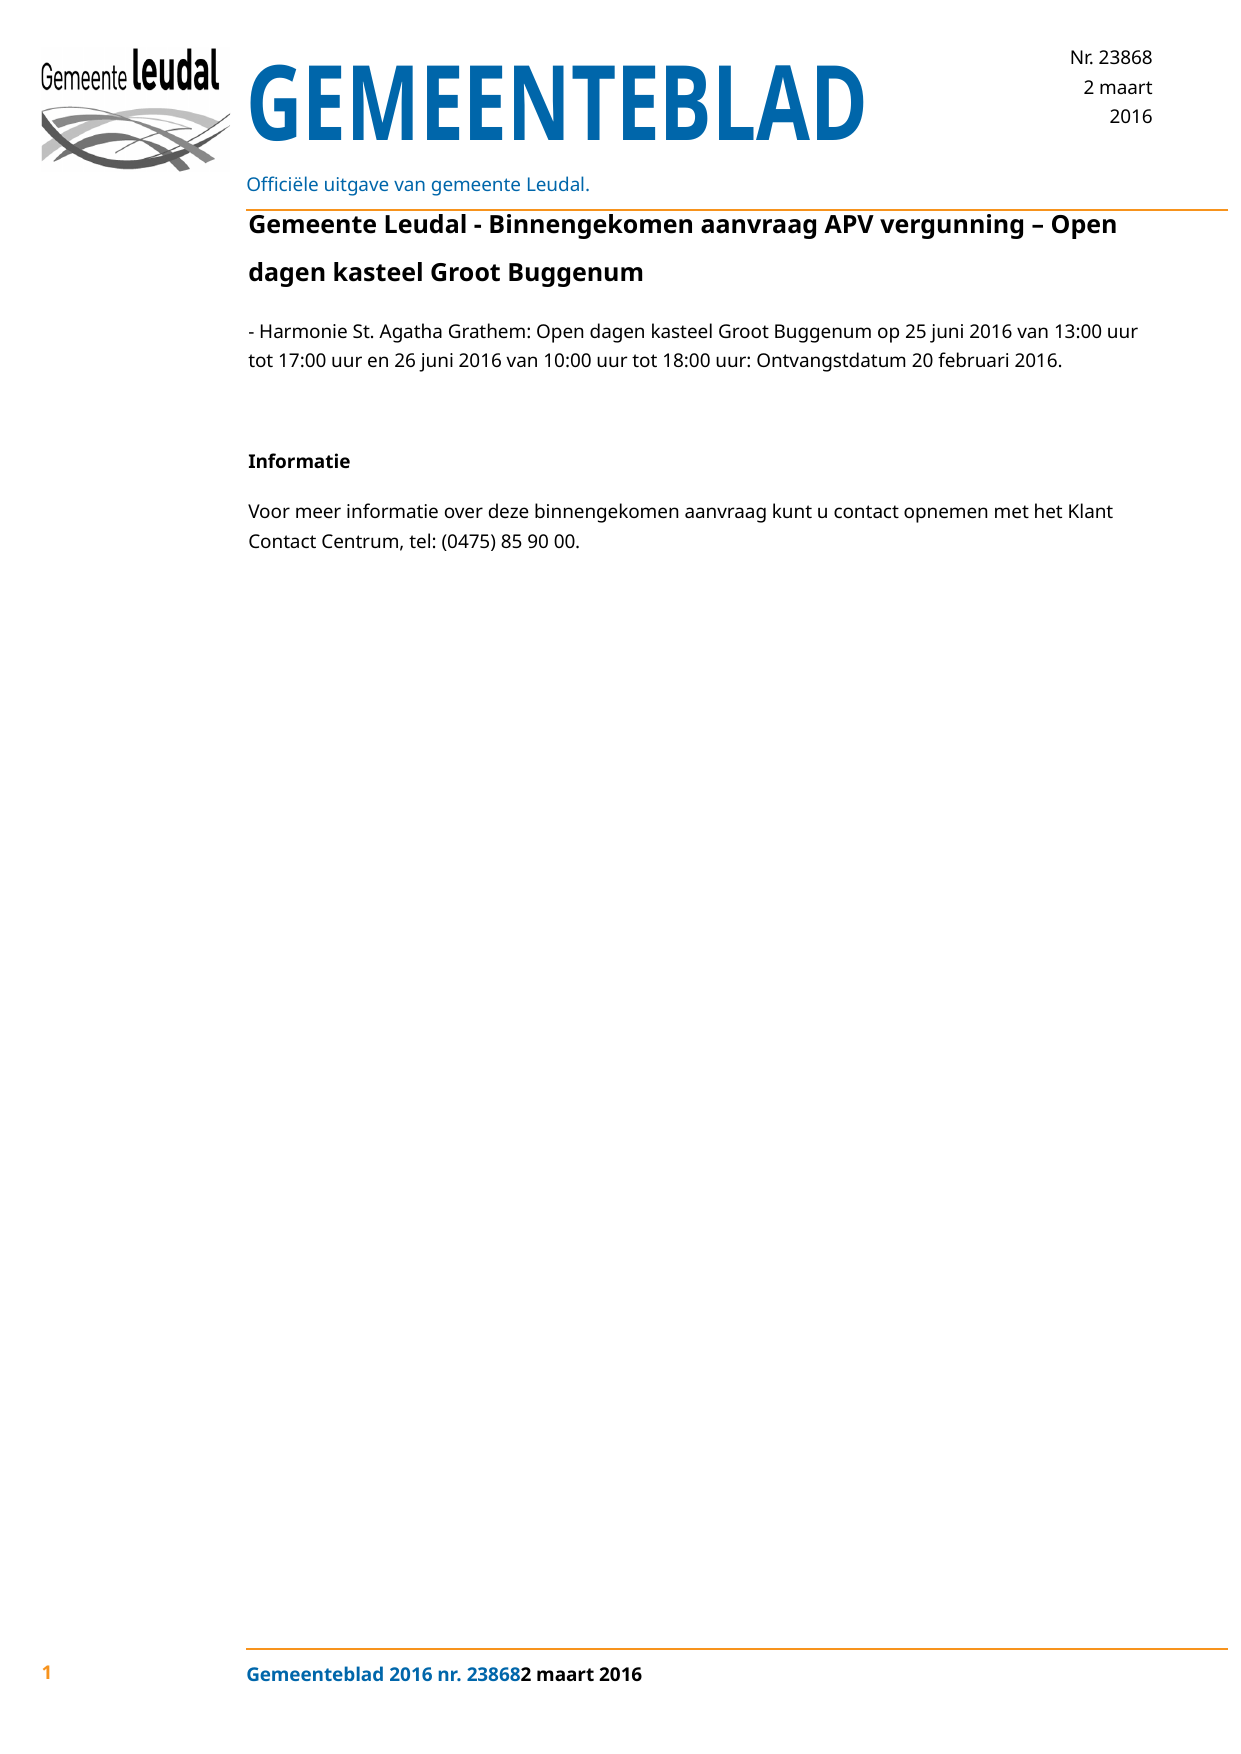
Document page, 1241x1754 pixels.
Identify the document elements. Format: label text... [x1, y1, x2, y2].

text Informatie [248, 448, 1152, 474]
picture [41, 47, 231, 172]
text Voor meer informatie over deze binnengekomen aanvraag kunt u contact opnemen met het Klant Contact Centrum, tel: (0475) 85 90 00. [248, 499, 1152, 554]
text - Harmonie St. Agatha Grathem: Open dagen kasteel Groot Buggenum op 25 juni 2016 van 13:00 uur tot 17:00 uur en 26 juni 2016 van 10:00 uur tot 18:00 uur: Ontvangstdatum 20 februari 2016. [248, 318, 1152, 373]
text Gemeente Leudal - Binnengekomen aanvraag APV vergunning – Open dagen kasteel Groot Buggenum [248, 211, 1152, 288]
